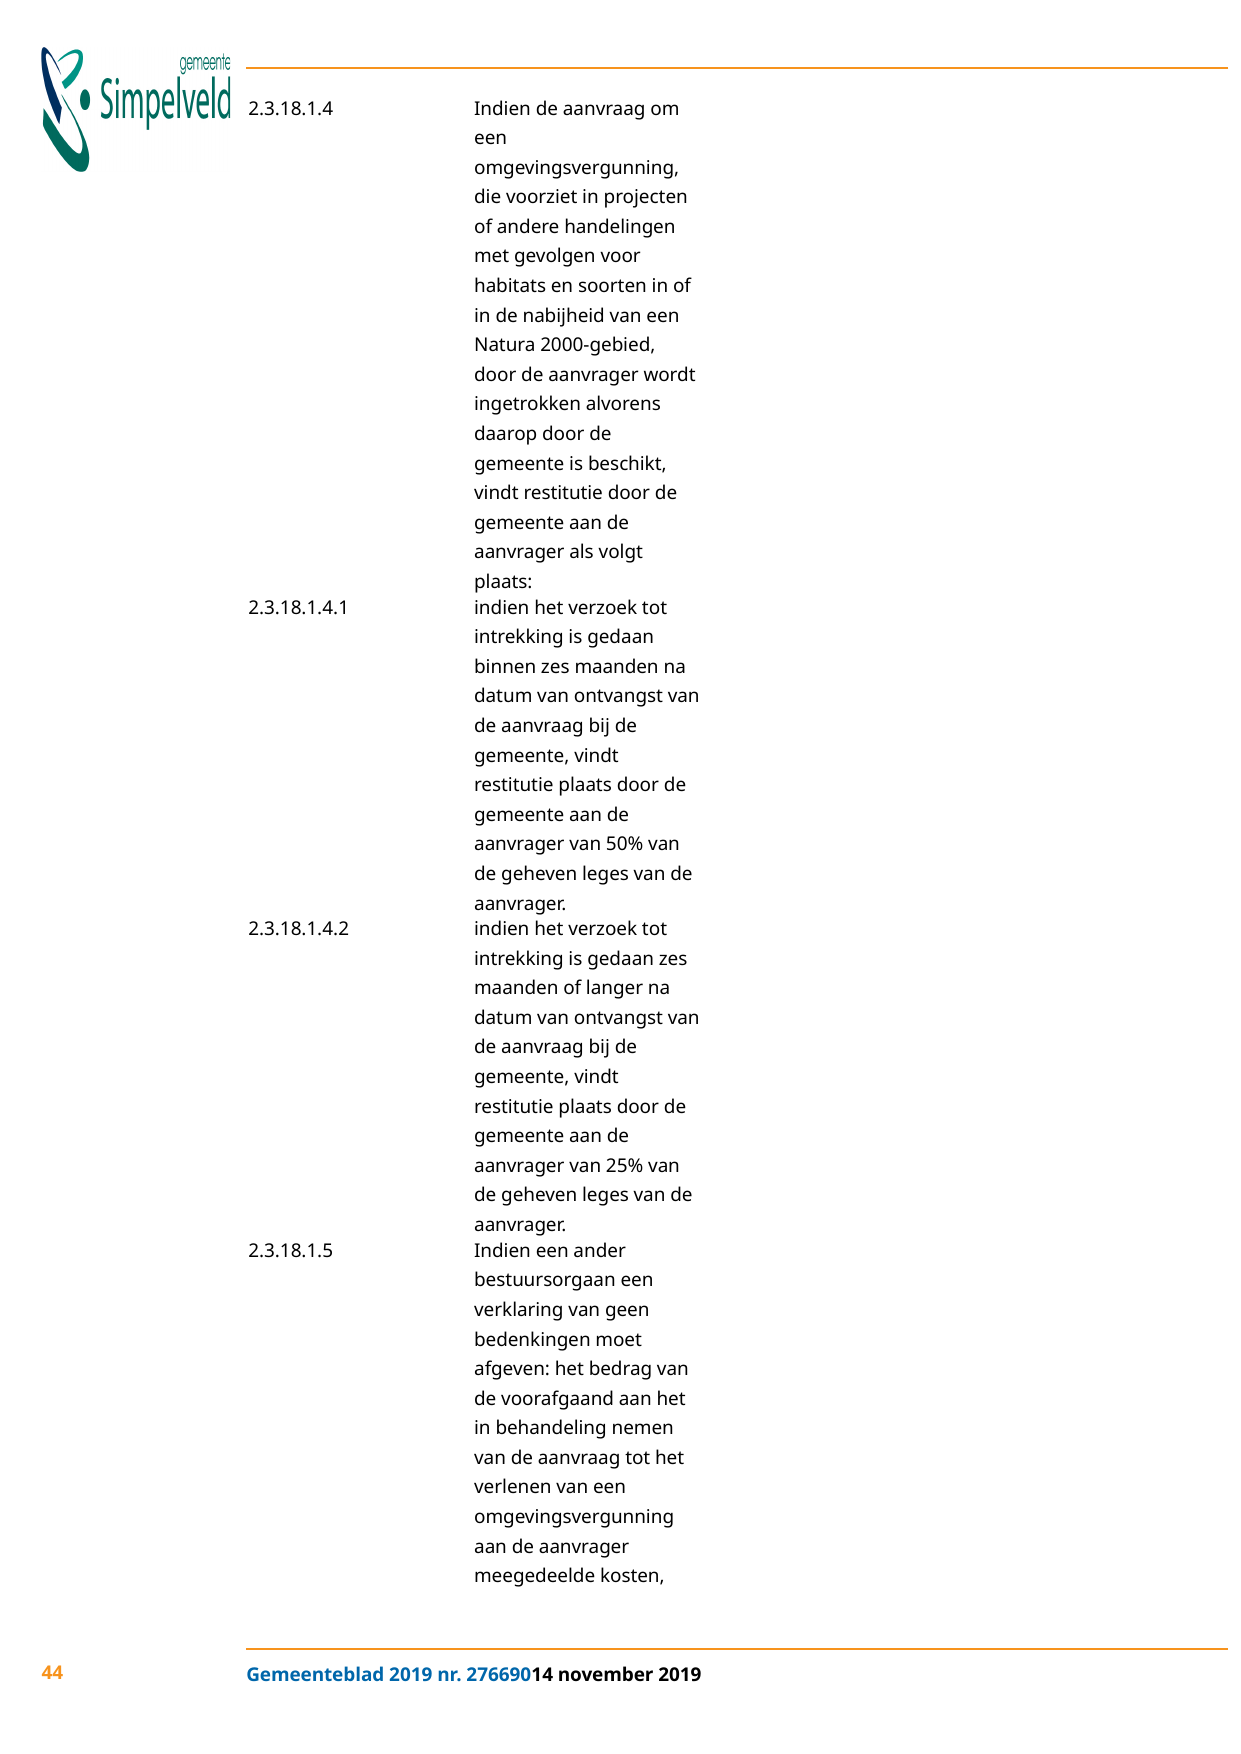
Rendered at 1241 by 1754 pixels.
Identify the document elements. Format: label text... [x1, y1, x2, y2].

table_cell Indien een ander bestuursorgaan een verklaring van geen bedenkingen moet afgeven: het bedrag van de voorafgaand aan het in behandeling nemen van de aanvraag tot het verlenen van een omgevingsvergunning aan de aanvrager meegedeelde kosten, [474, 1237, 700, 1588]
table_cell [700, 915, 926, 1237]
table_cell [700, 95, 926, 594]
table_cell [926, 1237, 1152, 1588]
table_cell 2.3.18.1.4.2 [248, 915, 474, 1237]
table_cell indien het verzoek tot intrekking is gedaan binnen zes maanden na datum van ontvangst van de aanvraag bij de gemeente, vindt restitutie plaats door de gemeente aan de aanvrager van 50% van de geheven leges van de aanvrager. [474, 594, 700, 915]
table_cell 2.3.18.1.5 [248, 1237, 474, 1588]
table_cell 2.3.18.1.4.1 [248, 594, 474, 915]
table_cell Indien de aanvraag om een omgevingsvergunning, die voorziet in projecten of andere handelingen met gevolgen voor habitats en soorten in of in de nabijheid van een Natura 2000-gebied, door de aanvrager wordt ingetrokken alvorens daarop door de gemeente is beschikt, vindt restitutie door de gemeente aan de aanvrager als volgt plaats: [474, 95, 700, 594]
table_cell [700, 594, 926, 915]
table_cell [926, 95, 1152, 594]
table_cell [926, 915, 1152, 1237]
table_cell 2.3.18.1.4 [248, 95, 474, 594]
picture [41, 47, 231, 172]
table_cell [700, 1237, 926, 1588]
table_cell indien het verzoek tot intrekking is gedaan zes maanden of langer na datum van ontvangst van de aanvraag bij de gemeente, vindt restitutie plaats door de gemeente aan de aanvrager van 25% van de geheven leges van de aanvrager. [474, 915, 700, 1237]
table_cell [926, 594, 1152, 915]
